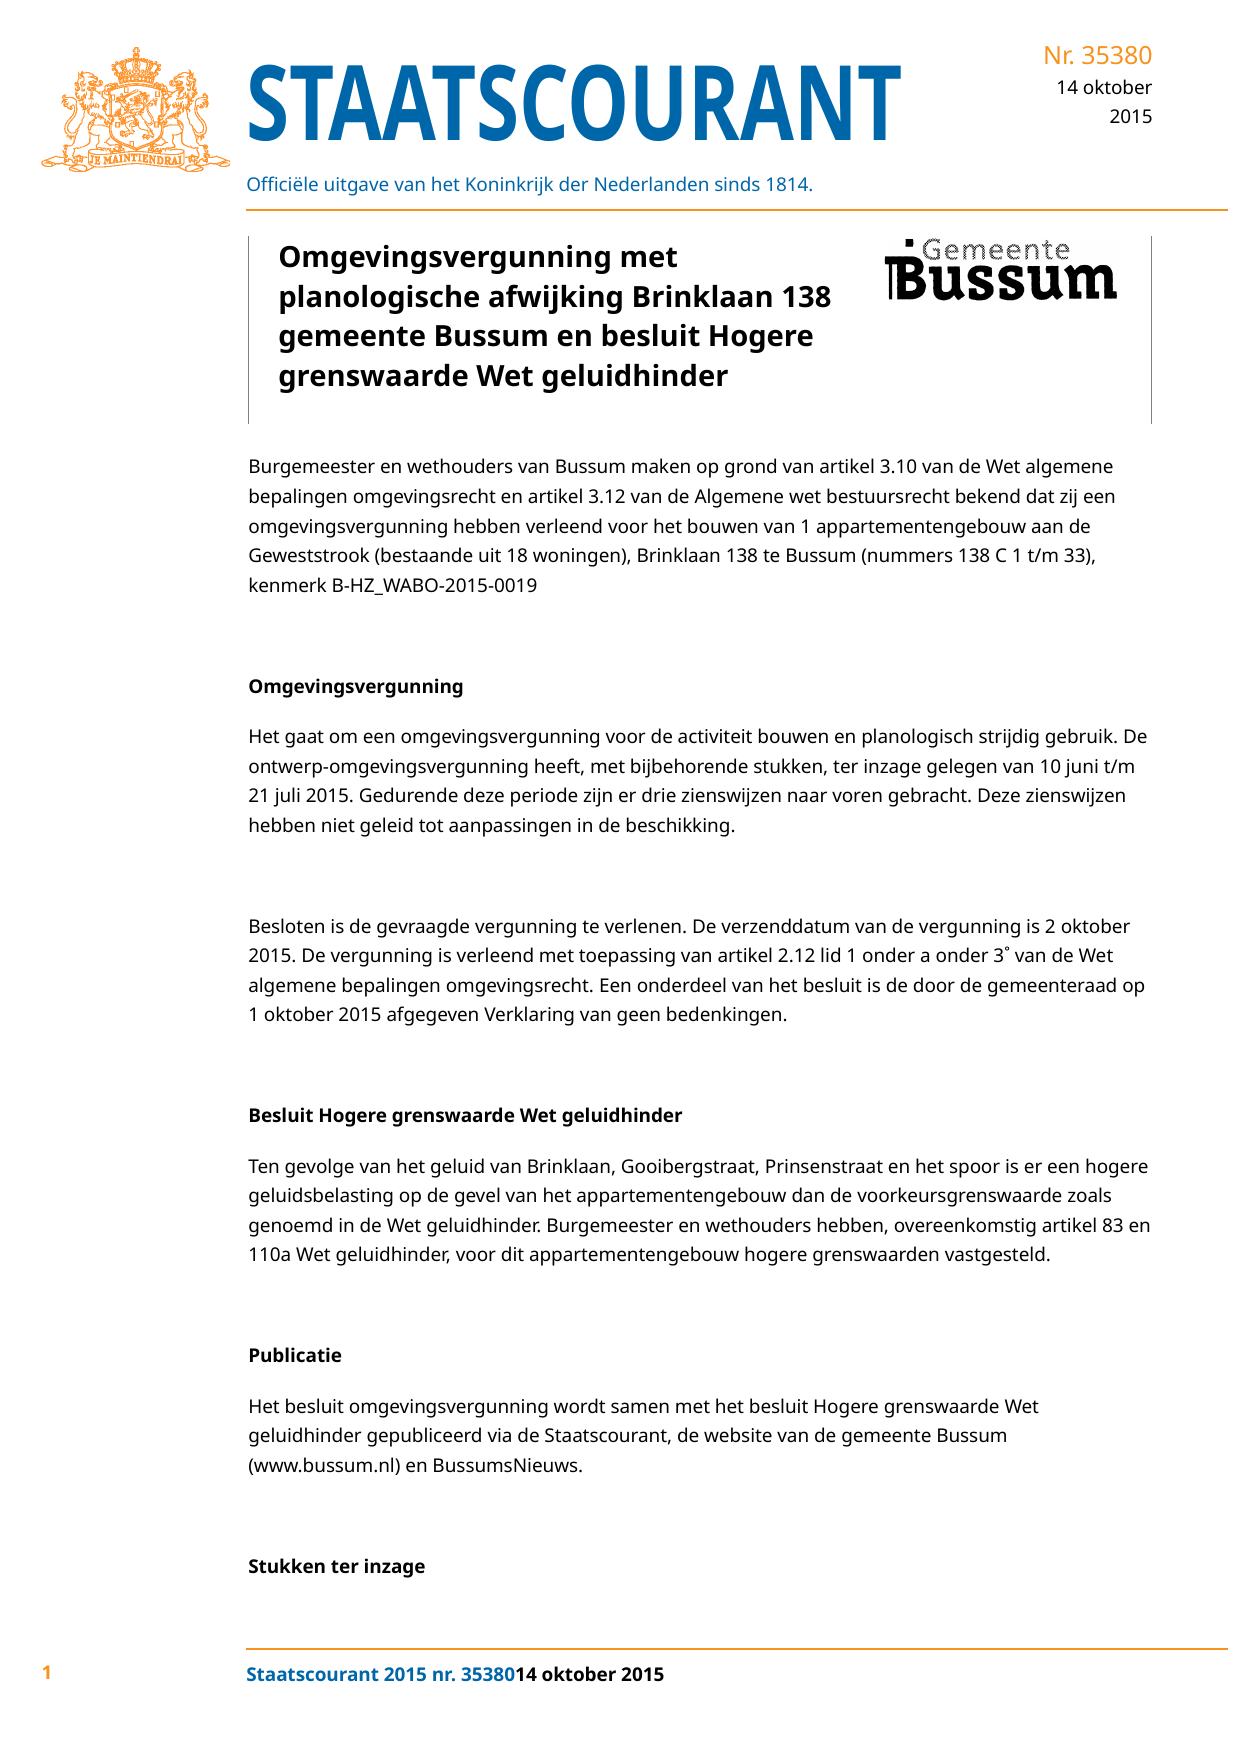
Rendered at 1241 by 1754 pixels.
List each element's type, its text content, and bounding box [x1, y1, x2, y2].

text Besloten is de gevraagde vergunning te verlenen. De verzenddatum van de vergunning is 2 oktober 2015. De vergunning is verleend met toepassing van artikel 2.12 lid 1 onder a onder 3˚ van de Wet algemene bepalingen omgevingsrecht. Een onderdeel van het besluit is de door de gemeenteraad op 1 oktober 2015 afgegeven Verklaring van geen bedenkingen. [248, 913, 1152, 1027]
text Burgemeester en wethouders van Bussum maken op grond van artikel 3.10 van de Wet algemene bepalingen omgevingsrecht en artikel 3.12 van de Algemene wet bestuursrecht bekend dat zij een omgevingsvergunning hebben verleend voor het bouwen van 1 appartementengebouw aan de Geweststrook (bestaande uit 18 woningen), Brinklaan 138 te Bussum (nummers 138 C 1 t/m 33), kenmerk B-HZ_WABO-2015-0019 [248, 454, 1152, 598]
text Omgevingsvergunning [248, 673, 1152, 698]
table_header [850, 236, 1151, 424]
text Stukken ter inzage [248, 1553, 1152, 1578]
text Besluit Hogere grenswaarde Wet geluidhinder [248, 1102, 1152, 1128]
text Publicatie [248, 1342, 1152, 1368]
picture [41, 47, 231, 172]
table_header Omgevingsvergunning met planologische afwijking Brinklaan 138 gemeente Bussum en besluit Hogere grenswaarde Wet geluidhinder [249, 236, 850, 424]
text Het besluit omgevingsvergunning wordt samen met het besluit Hogere grenswaarde Wet geluidhinder gepubliceerd via de Staatscourant, de website van de gemeente Bussum (www.bussum.nl) en BussumsNieuws. [248, 1393, 1152, 1478]
picture [882, 236, 1119, 302]
text Ten gevolge van het geluid van Brinklaan, Gooibergstraat, Prinsenstraat en het spoor is er een hogere geluidsbelasting op de gevel van het appartementengebouw dan de voorkeursgrenswaarde zoals genoemd in de Wet geluidhinder. Burgemeester en wethouders hebben, overeenkomstig artikel 83 en 110a Wet geluidhinder, voor dit appartementengebouw hogere grenswaarden vastgesteld. [248, 1153, 1152, 1267]
text Het gaat om een omgevingsvergunning voor de activiteit bouwen en planologisch strijdig gebruik. De ontwerp-omgevingsvergunning heeft, met bijbehorende stukken, ter inzage gelegen van 10 juni t/m 21 juli 2015. Gedurende deze periode zijn er drie zienswijzen naar voren gebracht. Deze zienswijzen hebben niet geleid tot aanpassingen in de beschikking. [248, 723, 1152, 838]
